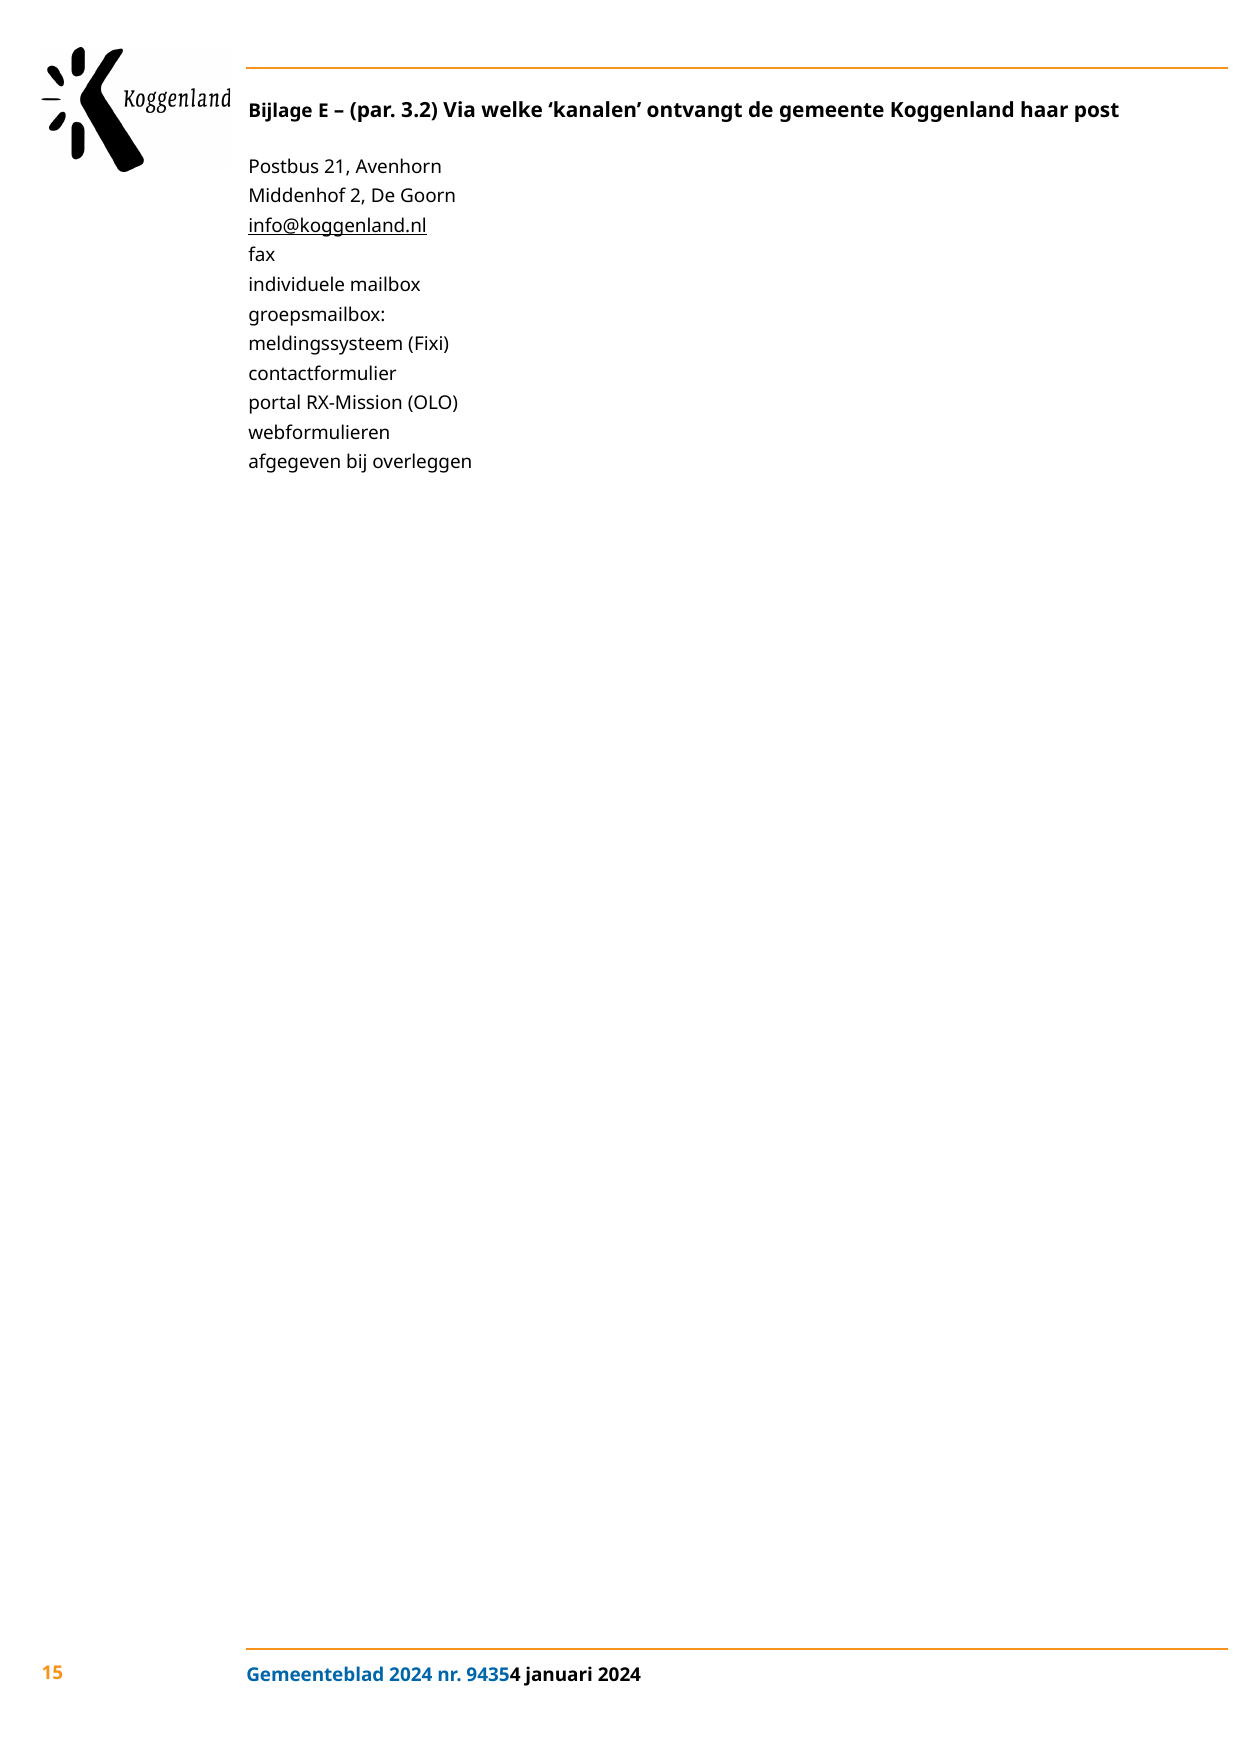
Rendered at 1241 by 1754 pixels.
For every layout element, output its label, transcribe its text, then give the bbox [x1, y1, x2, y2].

text groepsmailbox: [248, 301, 1152, 327]
text Postbus 21, Avenhorn [248, 153, 1152, 179]
text fax [248, 242, 1152, 267]
text individuele mailbox [248, 271, 1152, 297]
text Bijlage E – (par. 3.2) Via welke ‘kanalen’ ontvangt de gemeente Koggenland haar post [248, 95, 1152, 123]
text Middenhof 2, De Goorn [248, 182, 1152, 208]
text contactformulier [248, 360, 1152, 386]
text meldingssysteem (Fixi) [248, 330, 1152, 356]
text portal RX-Mission (OLO) [248, 389, 1152, 415]
text info@koggenland.nl [248, 212, 1152, 238]
picture [41, 47, 231, 172]
text afgegeven bij overleggen [248, 449, 1152, 474]
text webformulieren [248, 419, 1152, 445]
